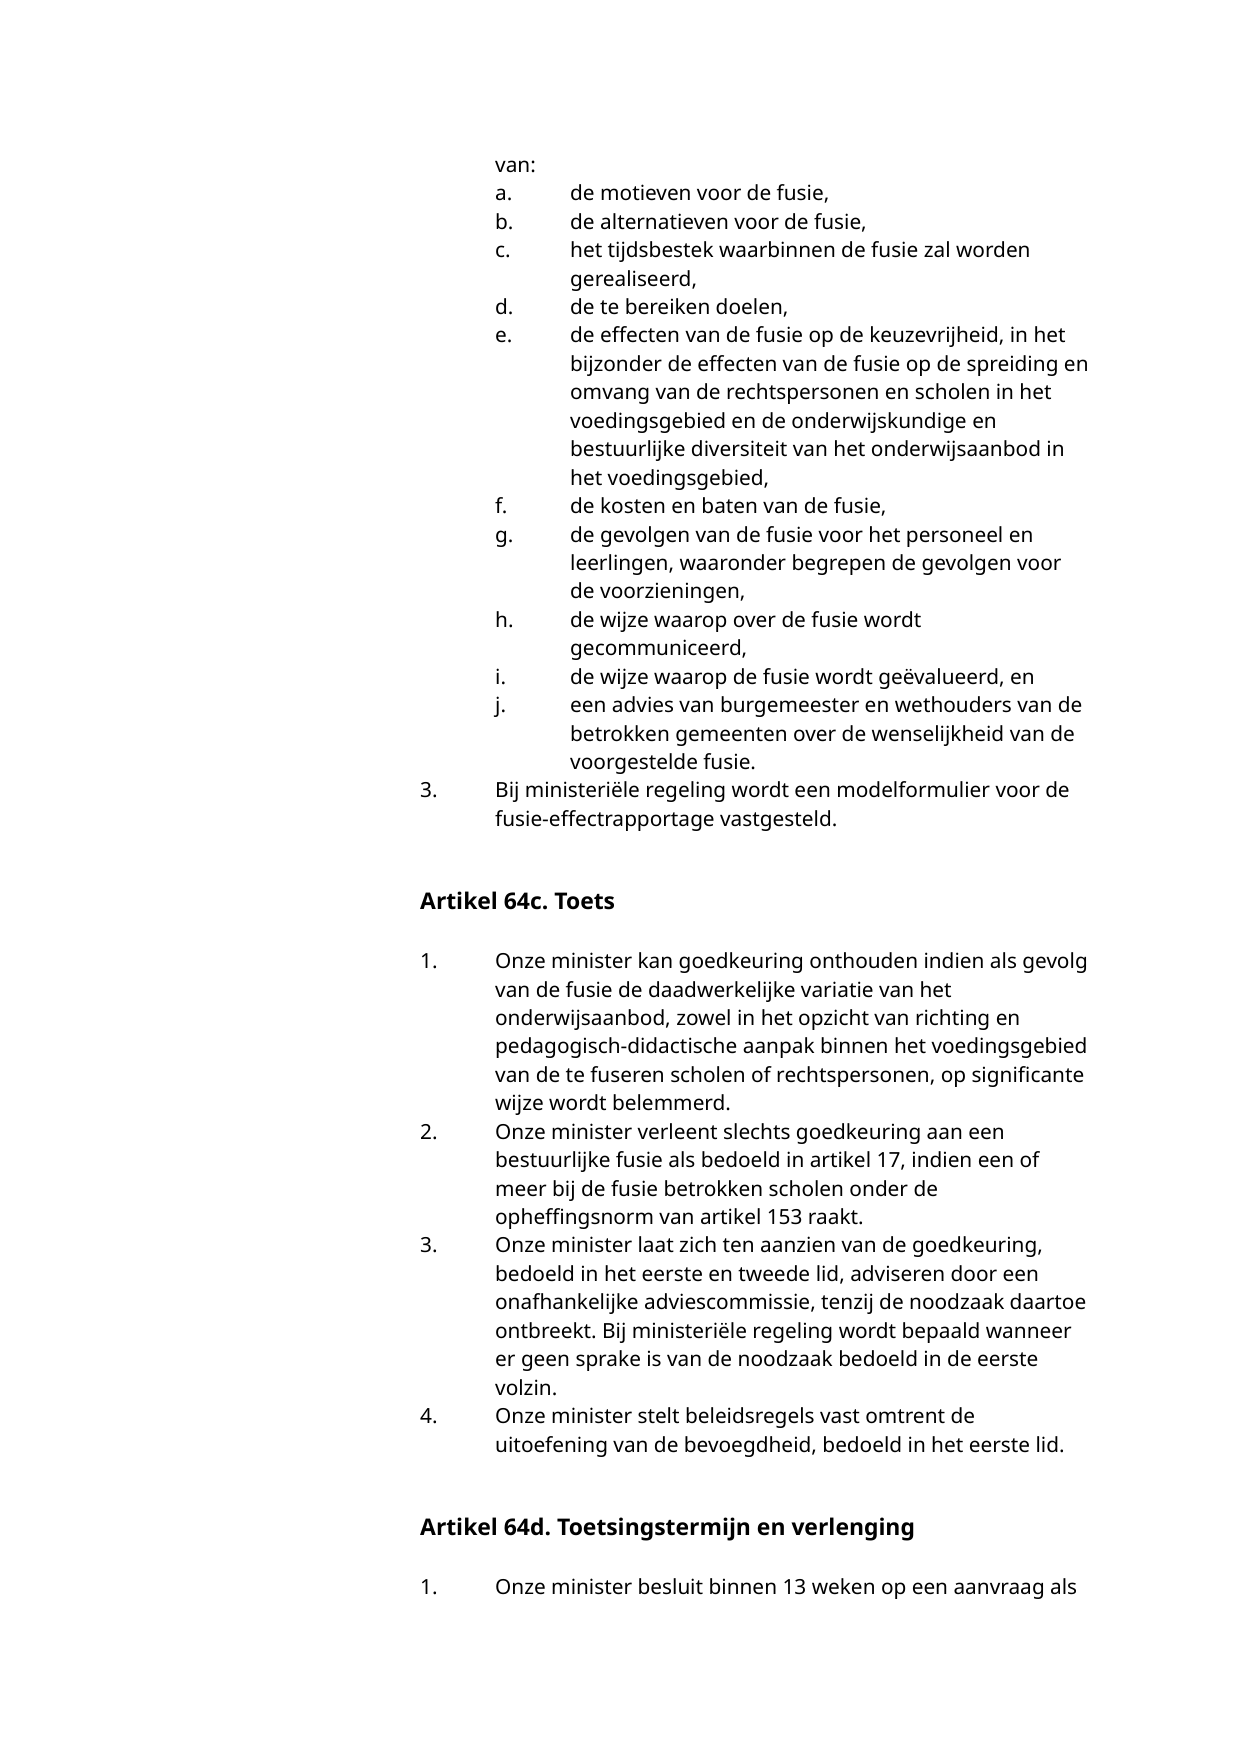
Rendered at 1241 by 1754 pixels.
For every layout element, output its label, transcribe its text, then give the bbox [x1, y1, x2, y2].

list een advies van burgemeester en wethouders van de betrokken gemeenten over de wenselijkheid van de voorgestelde fusie. [495, 690, 1090, 776]
list Bij ministeriële regeling wordt een modelformulier voor de fusie-effectrapportage vastgesteld. [420, 776, 1090, 832]
list de kosten en baten van de fusie, [495, 491, 1090, 520]
list Onze minister besluit binnen 13 weken op een aanvraag als [420, 1572, 1090, 1600]
list het tijdsbestek waarbinnen de fusie zal worden gerealiseerd, [495, 235, 1090, 292]
list de wijze waarop over de fusie wordt gecommuniceerd, [495, 605, 1090, 662]
list de wijze waarop de fusie wordt geëvalueerd, en [495, 662, 1090, 690]
list Onze minister laat zich ten aanzien van de goedkeuring, bedoeld in het eerste en tweede lid, adviseren door een onafhankelijke adviescommissie, tenzij de noodzaak daartoe ontbreekt. Bij ministeriële regeling wordt bepaald wanneer er geen sprake is van de noodzaak bedoeld in de eerste volzin. [420, 1231, 1090, 1401]
list Onze minister verleent slechts goedkeuring aan een bestuurlijke fusie als bedoeld in artikel 17, indien een of meer bij de fusie betrokken scholen onder de opheffingsnorm van artikel 153 raakt. [420, 1117, 1090, 1231]
list de motieven voor de fusie, [495, 178, 1090, 207]
list de effecten van de fusie op de keuzevrijheid, in het bijzonder de effecten van de fusie op de spreiding en omvang van de rechtspersonen en scholen in het voedingsgebied en de onderwijskundige en bestuurlijke diversiteit van het onderwijsaanbod in het voedingsgebied, [495, 321, 1090, 491]
subtitle Artikel 64d. Toetsingstermijn en verlenging [420, 1511, 1090, 1542]
subtitle Artikel 64c. Toets [420, 885, 1090, 916]
list Onze minister stelt beleidsregels vast omtrent de uitoefening van de bevoegdheid, bedoeld in het eerste lid. [420, 1401, 1090, 1458]
list de alternatieven voor de fusie, [495, 207, 1090, 235]
list de te bereiken doelen, [495, 292, 1090, 321]
list Onze minister kan goedkeuring onthouden indien als gevolg van de fusie de daadwerkelijke variatie van het onderwijsaanbod, zowel in het opzicht van richting en pedagogisch-didactische aanpak binnen het voedingsgebied van de te fuseren scholen of rechtspersonen, op significante wijze wordt belemmerd. [420, 946, 1090, 1117]
list van: [420, 150, 1090, 178]
list de gevolgen van de fusie voor het personeel en leerlingen, waaronder begrepen de gevolgen voor de voorzieningen, [495, 520, 1090, 605]
